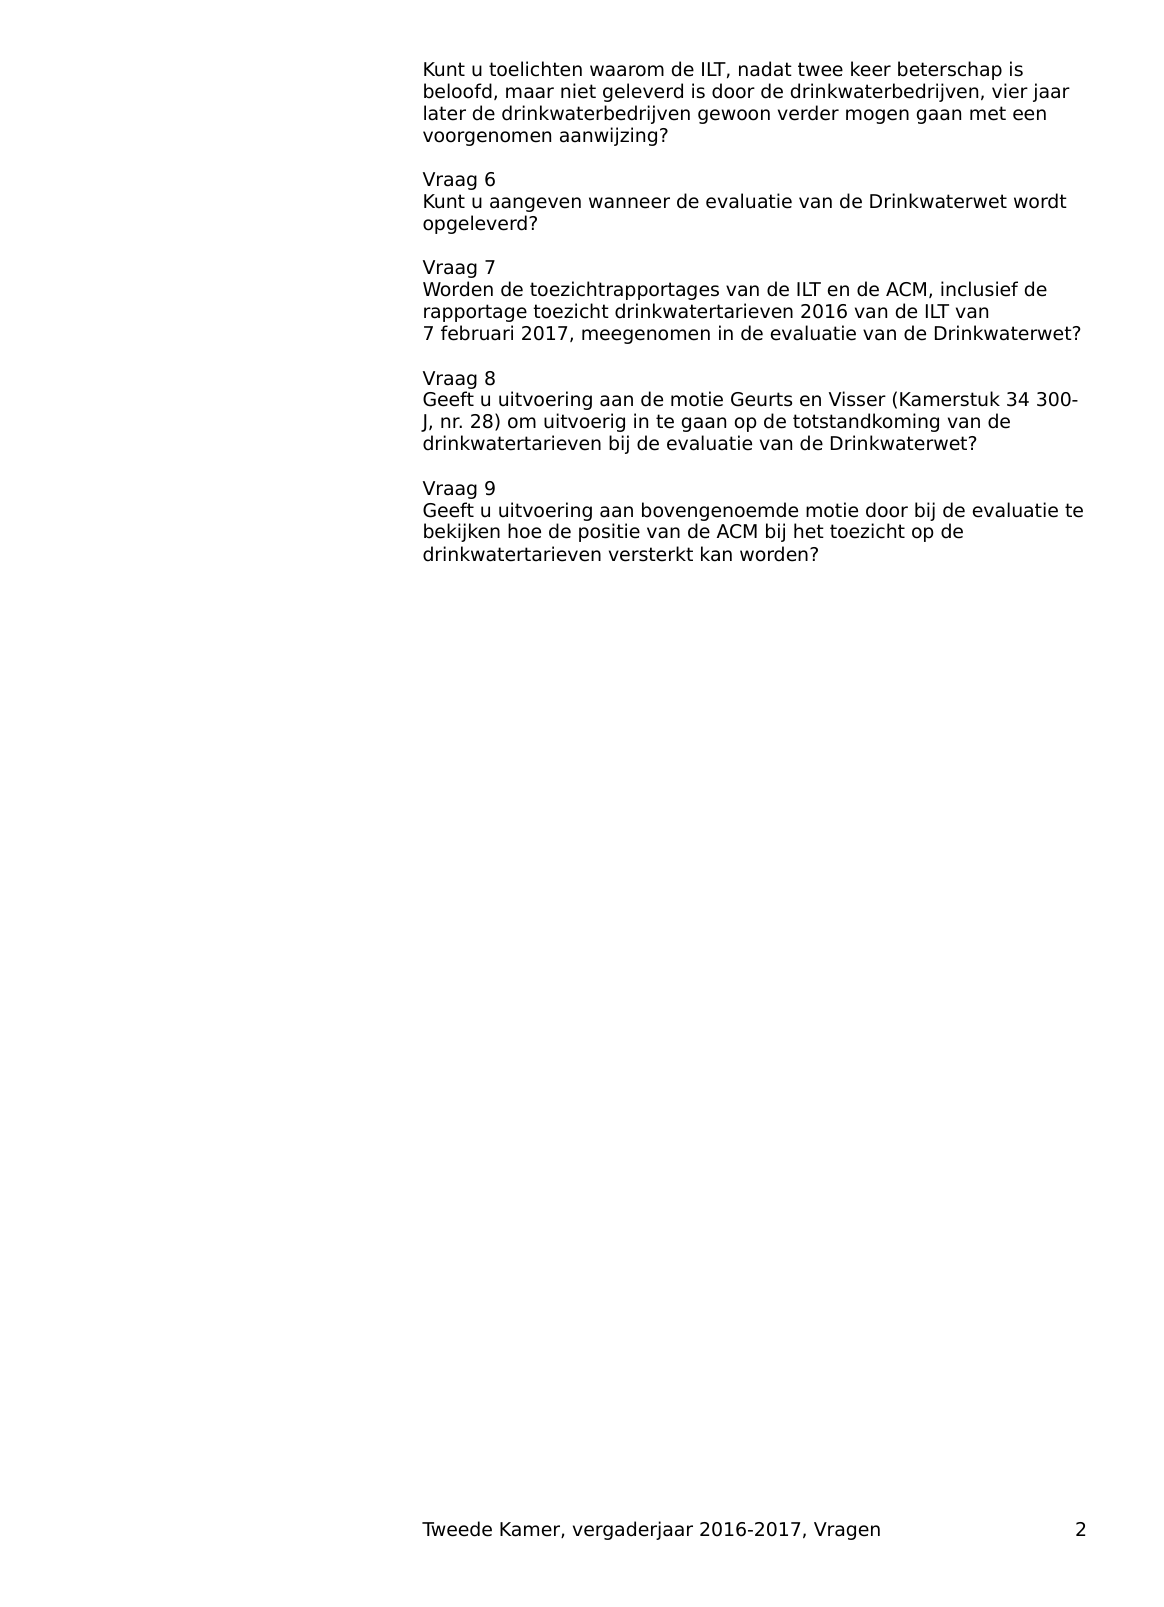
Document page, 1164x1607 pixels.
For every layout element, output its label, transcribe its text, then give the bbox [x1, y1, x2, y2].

text Worden de toezichtrapportages van de ILT en de ACM, inclusief de rapportage toezicht drinkwatertarieven 2016 van de ILT van 7 februari 2017, meegenomen in de evaluatie van de Drinkwaterwet? [422, 279, 1087, 345]
text Vraag 6 [422, 169, 1087, 191]
text Vraag 9 [422, 477, 1087, 499]
text Geeft u uitvoering aan de motie Geurts en Visser (Kamerstuk 34 300-J, nr. 28) om uitvoerig in te gaan op de totstandkoming van de drinkwatertarieven bij de evaluatie van de Drinkwaterwet? [422, 389, 1087, 455]
text Vraag 8 [422, 367, 1087, 389]
text Geeft u uitvoering aan bovengenoemde motie door bij de evaluatie te bekijken hoe de positie van de ACM bij het toezicht op de drinkwatertarieven versterkt kan worden? [422, 499, 1087, 565]
text Vraag 7 [422, 257, 1087, 279]
text Kunt u aangeven wanneer de evaluatie van de Drinkwaterwet wordt opgeleverd? [422, 191, 1087, 235]
text Kunt u toelichten waarom de ILT, nadat twee keer beterschap is beloofd, maar niet geleverd is door de drinkwaterbedrijven, vier jaar later de drinkwaterbedrijven gewoon verder mogen gaan met een voorgenomen aanwijzing? [422, 59, 1087, 147]
